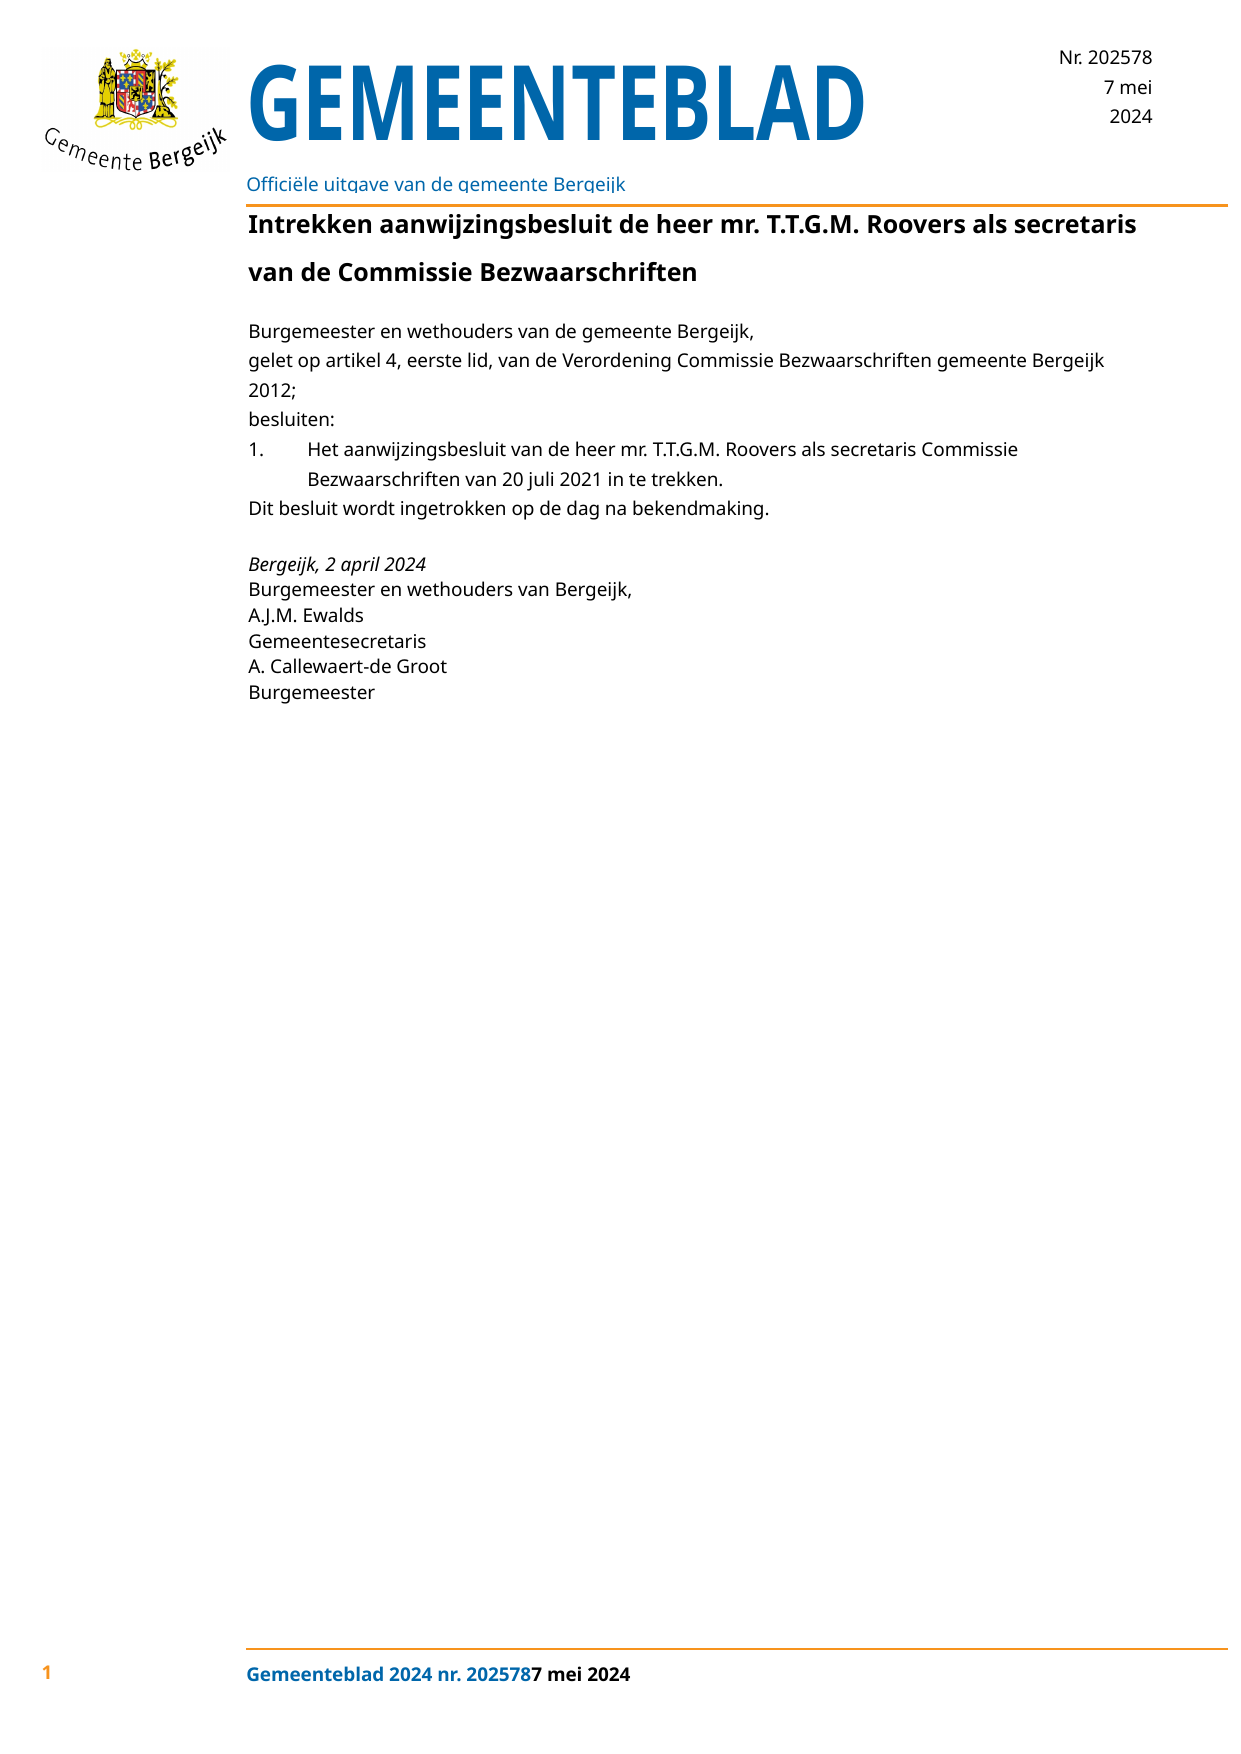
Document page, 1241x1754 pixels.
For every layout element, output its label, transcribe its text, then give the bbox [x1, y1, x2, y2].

text Intrekken aanwijzingsbesluit de heer mr. T.T.G.M. Roovers als secretaris van de Commissie Bezwaarschriften [248, 207, 1152, 288]
text Burgemeester [248, 679, 1152, 705]
text gelet op artikel 4, eerste lid, van de Verordening Commissie Bezwaarschriften gemeente Bergeijk 2012; [248, 347, 1152, 403]
text besluiten: [248, 407, 1152, 432]
text A.J.M. Ewalds [248, 602, 1152, 628]
text Gemeentesecretaris [248, 628, 1152, 654]
text A. Callewaert-de Groot [248, 654, 1152, 679]
text Burgemeester en wethouders van de gemeente Bergeijk, [248, 318, 1152, 344]
picture [41, 47, 231, 172]
text Bergeijk, 2 april 2024 [248, 551, 1152, 576]
text Dit besluit wordt ingetrokken op de dag na bekendmaking. [248, 495, 1152, 521]
text Burgemeester en wethouders van Bergeijk, [248, 576, 1152, 602]
list Het aanwijzingsbesluit van de heer mr. T.T.G.M. Roovers als secretaris Commissie Bezwaarschriften van 20 juli 2021 in te trekken. [248, 436, 1152, 492]
